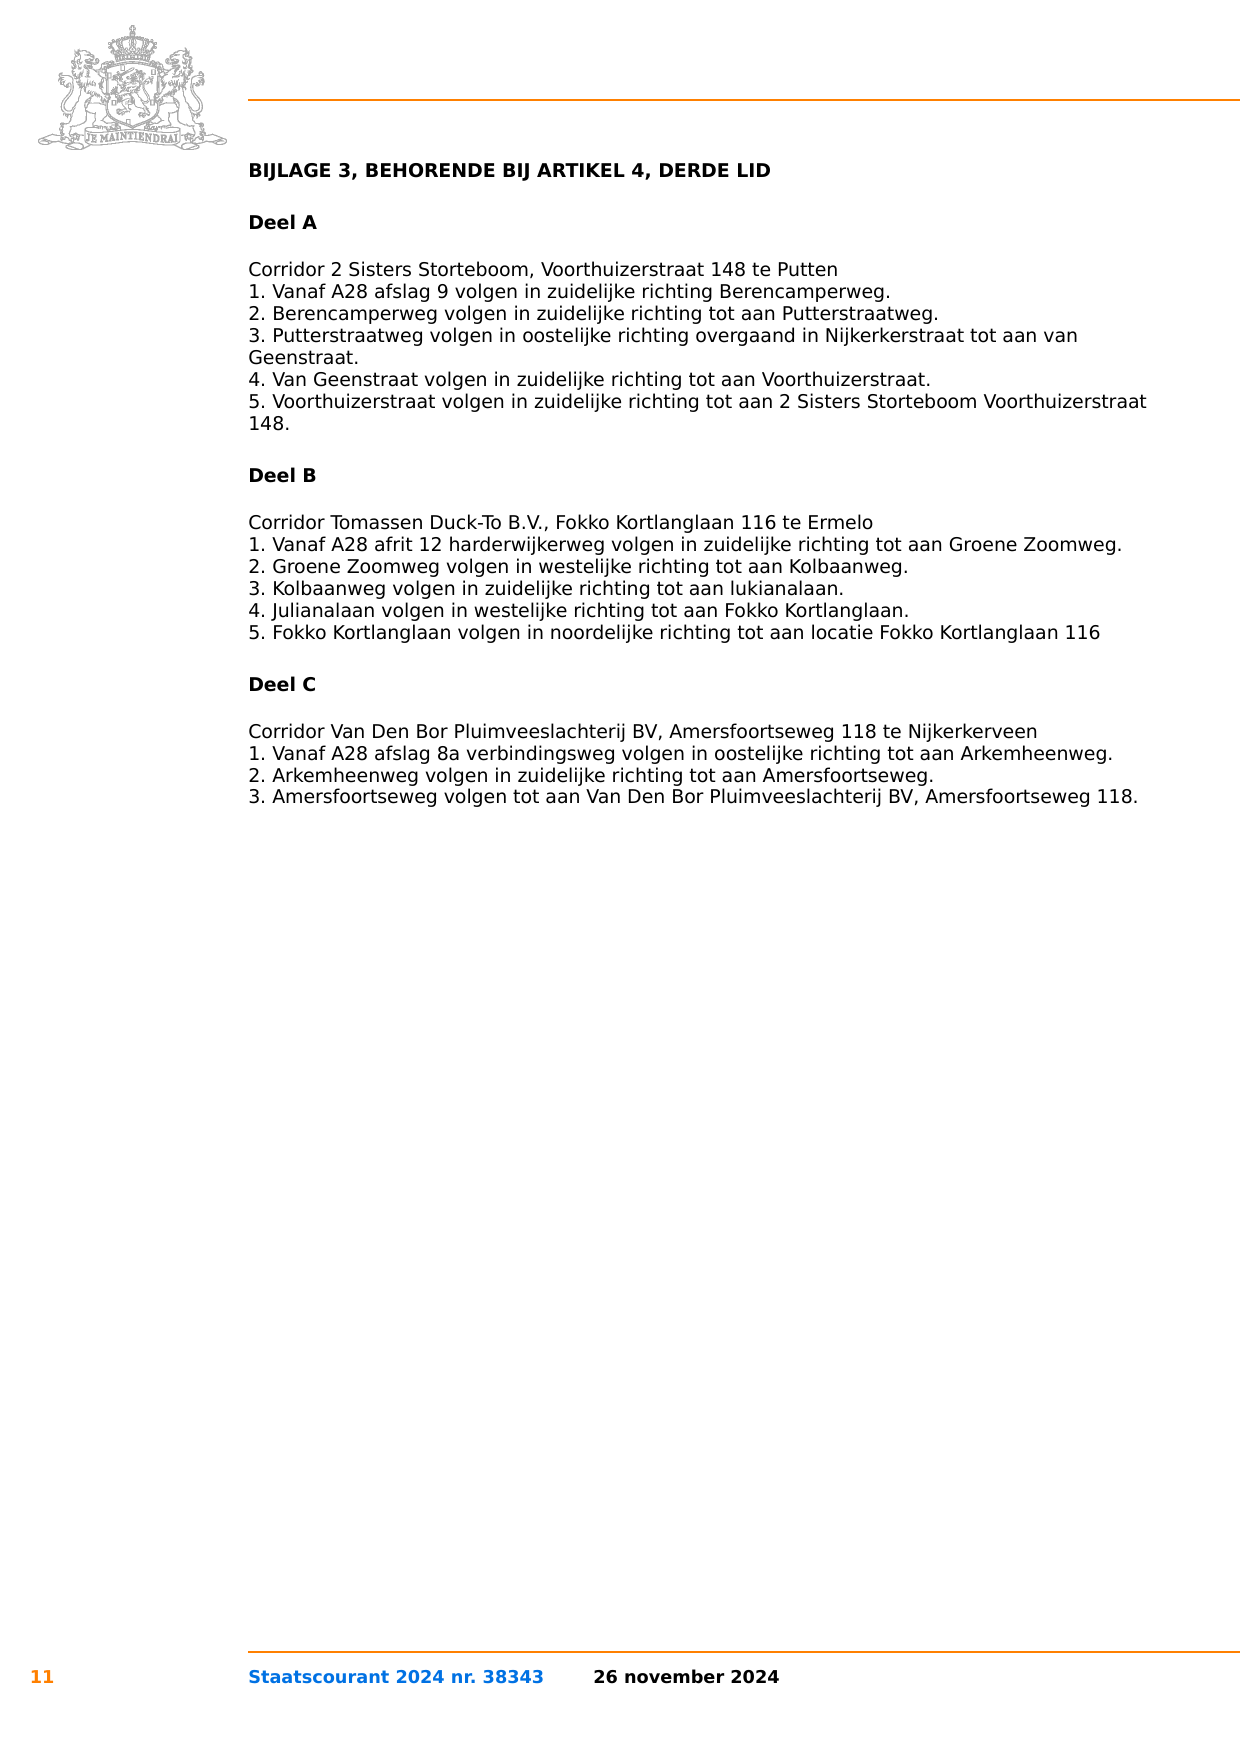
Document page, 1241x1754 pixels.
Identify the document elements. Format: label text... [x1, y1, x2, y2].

text 3. Amersfoortseweg volgen tot aan Van Den Bor Pluimveeslachterij BV, Amersfoortseweg 118. [248, 786, 1163, 808]
subtitle BIJLAGE 3, BEHORENDE BIJ ARTIKEL 4, DERDE LID [248, 160, 1163, 182]
subtitle Deel C [248, 673, 1163, 696]
picture [38, 25, 227, 150]
text 4. Van Geenstraat volgen in zuidelijke richting tot aan Voorthuizerstraat. [248, 369, 1163, 391]
text 5. Voorthuizerstraat volgen in zuidelijke richting tot aan 2 Sisters Storteboom Voorthuizerstraat 148. [248, 391, 1163, 435]
text Corridor Tomassen Duck-To B.V., Fokko Kortlanglaan 116 te Ermelo [248, 512, 1163, 534]
text 2. Berencamperweg volgen in zuidelijke richting tot aan Putterstraatweg. [248, 303, 1163, 325]
text Corridor Van Den Bor Pluimveeslachterij BV, Amersfoortseweg 118 te Nijkerkerveen [248, 721, 1163, 742]
subtitle Deel B [248, 465, 1163, 487]
text 3. Kolbaanweg volgen in zuidelijke richting tot aan lukianalaan. [248, 578, 1163, 599]
text 1. Vanaf A28 afslag 8a verbindingsweg volgen in oostelijke richting tot aan Arkemheenweg. [248, 742, 1163, 764]
text 2. Arkemheenweg volgen in zuidelijke richting tot aan Amersfoortseweg. [248, 764, 1163, 786]
text 4. Julianalaan volgen in westelijke richting tot aan Fokko Kortlanglaan. [248, 599, 1163, 622]
text 1. Vanaf A28 afslag 9 volgen in zuidelijke richting Berencamperweg. [248, 281, 1163, 303]
text Corridor 2 Sisters Storteboom, Voorthuizerstraat 148 te Putten [248, 259, 1163, 281]
text 3. Putterstraatweg volgen in oostelijke richting overgaand in Nijkerkerstraat tot aan van Geenstraat. [248, 325, 1163, 369]
text 5. Fokko Kortlanglaan volgen in noordelijke richting tot aan locatie Fokko Kortlanglaan 116 [248, 622, 1163, 643]
subtitle Deel A [248, 212, 1163, 234]
text 2. Groene Zoomweg volgen in westelijke richting tot aan Kolbaanweg. [248, 556, 1163, 578]
text 1. Vanaf A28 afrit 12 harderwijkerweg volgen in zuidelijke richting tot aan Groene Zoomweg. [248, 534, 1163, 556]
